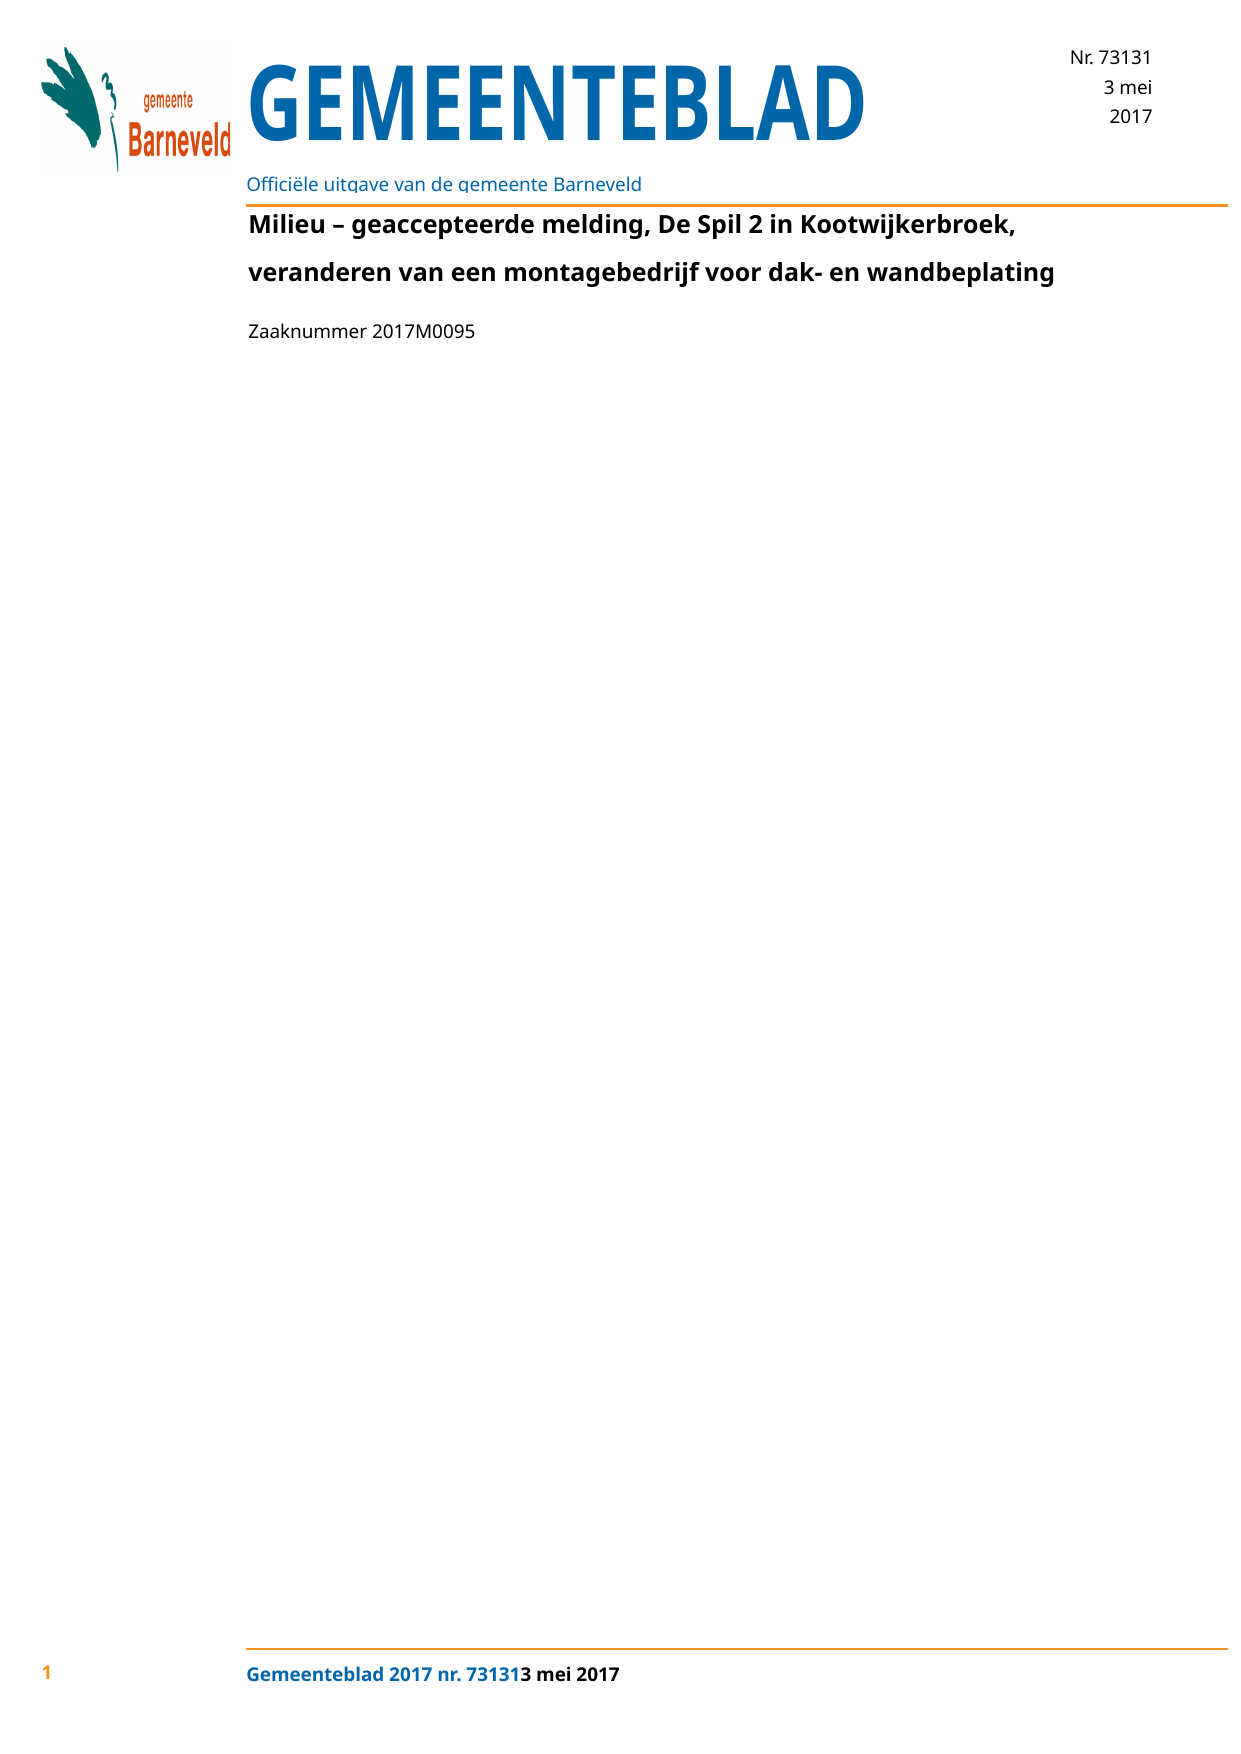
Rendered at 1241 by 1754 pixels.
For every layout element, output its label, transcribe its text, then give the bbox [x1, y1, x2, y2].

text Zaaknummer 2017M0095 [248, 318, 1152, 344]
picture [41, 47, 231, 172]
text Milieu – geaccepteerde melding, De Spil 2 in Kootwijkerbroek, veranderen van een montagebedrijf voor dak- en wandbeplating [248, 207, 1152, 288]
